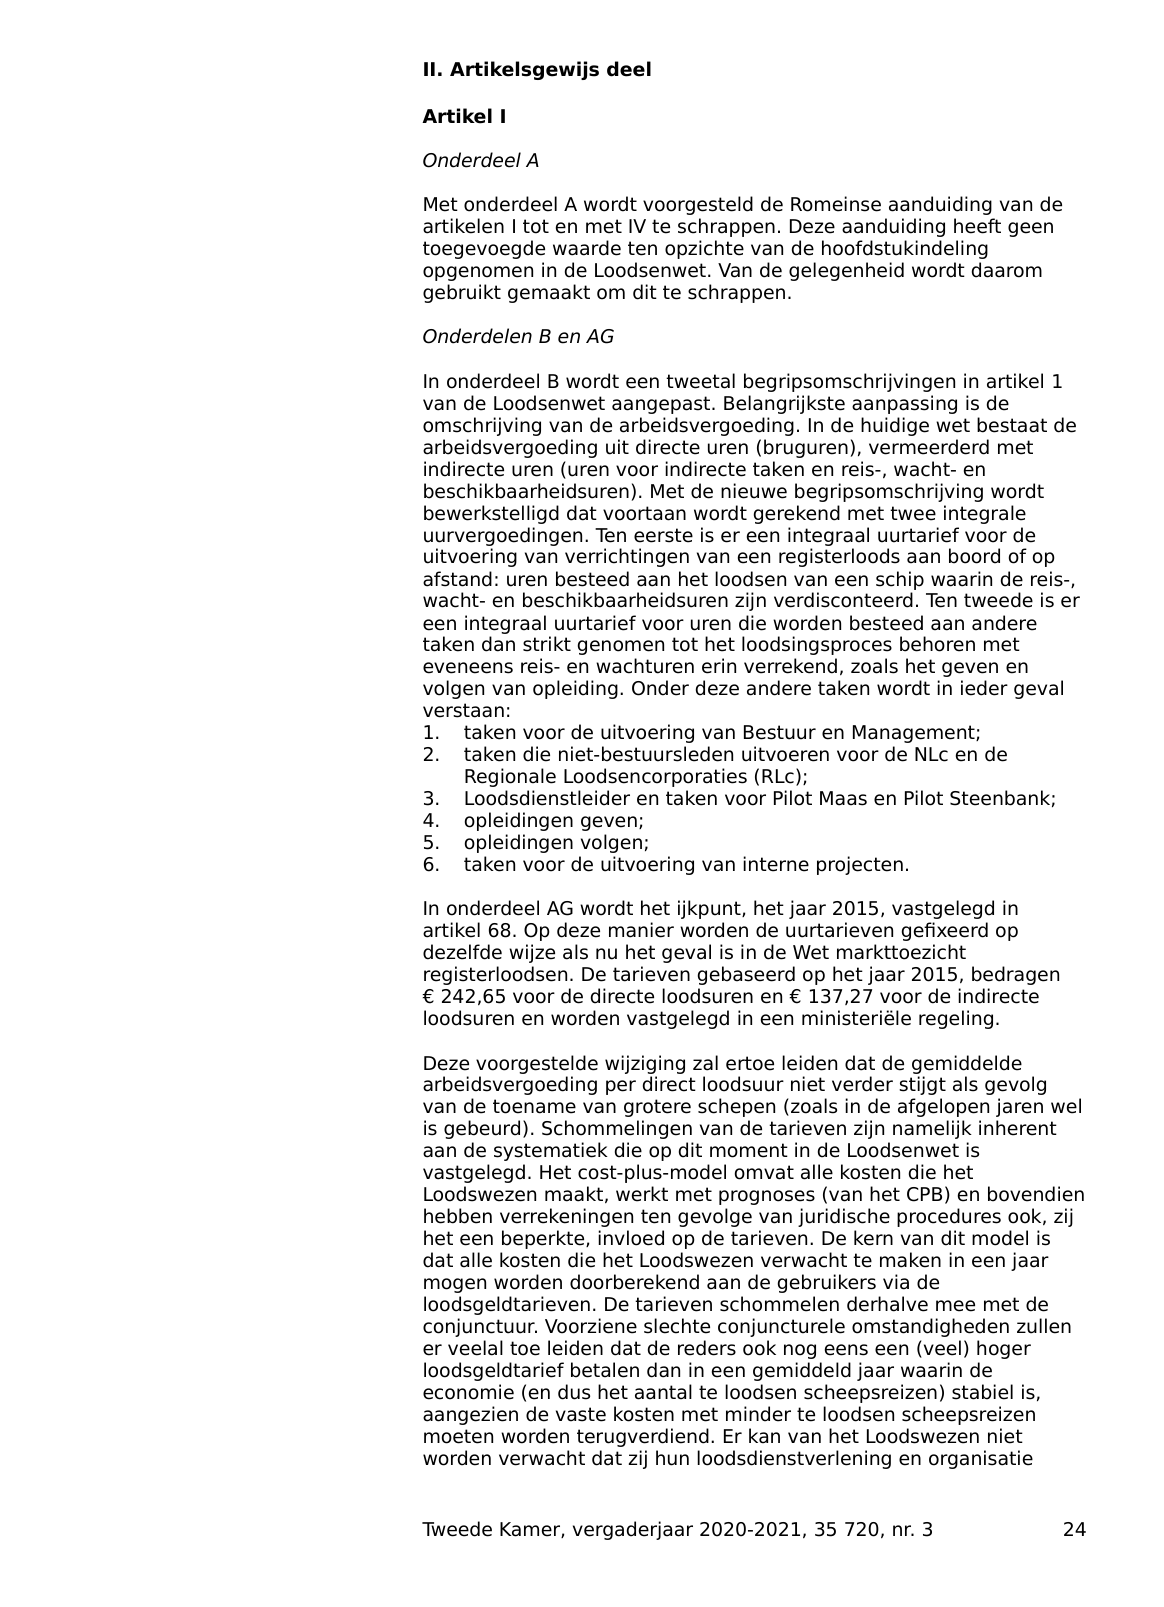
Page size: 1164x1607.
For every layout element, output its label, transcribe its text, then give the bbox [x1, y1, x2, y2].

text 1. taken voor de uitvoering van Bestuur en Management; [422, 722, 1087, 744]
text In onderdeel B wordt een tweetal begripsomschrijvingen in artikel 1 van de Loodsenwet aangepast. Belangrijkste aanpassing is de omschrijving van de arbeidsvergoeding. In de huidige wet bestaat de arbeidsvergoeding uit directe uren (bruguren), vermeerderd met indirecte uren (uren voor indirecte taken en reis-, wacht- en beschikbaarheidsuren). Met de nieuwe begripsomschrijving wordt bewerkstelligd dat voortaan wordt gerekend met twee integrale uurvergoedingen. Ten eerste is er een integraal uurtarief voor de uitvoering van verrichtingen van een registerloods aan boord of op afstand: uren besteed aan het loodsen van een schip waarin de reis-, wacht- en beschikbaarheidsuren zijn verdisconteerd. Ten tweede is er een integraal uurtarief voor uren die worden besteed aan andere taken dan strikt genomen tot het loodsingsproces behoren met eveneens reis- en wachturen erin verrekend, zoals het geven en volgen van opleiding. Onder deze andere taken wordt in ieder geval verstaan: [422, 371, 1087, 722]
text 5. opleidingen volgen; [422, 832, 1087, 854]
text 4. opleidingen geven; [422, 810, 1087, 832]
text Deze voorgestelde wijziging zal ertoe leiden dat de gemiddelde arbeidsvergoeding per direct loodsuur niet verder stijgt als gevolg van de toename van grotere schepen (zoals in de afgelopen jaren wel is gebeurd). Schommelingen van de tarieven zijn namelijk inherent aan de systematiek die op dit moment in de Loodsenwet is vastgelegd. Het cost-plus-model omvat alle kosten die het Loodswezen maakt, werkt met prognoses (van het CPB) en bovendien hebben verrekeningen ten gevolge van juridische procedures ook, zij het een beperkte, invloed op de tarieven. De kern van dit model is dat alle kosten die het Loodswezen verwacht te maken in een jaar mogen worden doorberekend aan de gebruikers via de loodsgeldtarieven. De tarieven schommelen derhalve mee met de conjunctuur. Voorziene slechte conjuncturele omstandigheden zullen er veelal toe leiden dat de reders ook nog eens een (veel) hoger loodsgeldtarief betalen dan in een gemiddeld jaar waarin de economie (en dus het aantal te loodsen scheepsreizen) stabiel is, aangezien de vaste kosten met minder te loodsen scheepsreizen moeten worden terugverdiend. Er kan van het Loodswezen niet worden verwacht dat zij hun loodsdienstverlening en organisatie [422, 1052, 1087, 1470]
subtitle Artikel I [422, 106, 1087, 128]
text 3. Loodsdienstleider en taken voor Pilot Maas en Pilot Steenbank; [422, 788, 1087, 810]
subtitle Onderdeel A [422, 150, 1087, 172]
text 2. taken die niet-bestuursleden uitvoeren voor de NLc en de Regionale Loodsencorporaties (RLc); [422, 744, 1087, 788]
text In onderdeel AG wordt het ijkpunt, het jaar 2015, vastgelegd in artikel 68. Op deze manier worden de uurtarieven gefixeerd op dezelfde wijze als nu het geval is in de Wet markttoezicht registerloodsen. De tarieven gebaseerd op het jaar 2015, bedragen € 242,65 voor de directe loodsuren en € 137,27 voor de indirecte loodsuren en worden vastgelegd in een ministeriële regeling. [422, 898, 1087, 1030]
subtitle Onderdelen B en AG [422, 326, 1087, 348]
subtitle II. Artikelsgewijs deel [422, 59, 1087, 81]
text 6. taken voor de uitvoering van interne projecten. [422, 854, 1087, 876]
text Met onderdeel A wordt voorgesteld de Romeinse aanduiding van de artikelen I tot en met IV te schrappen. Deze aanduiding heeft geen toegevoegde waarde ten opzichte van de hoofdstukindeling opgenomen in de Loodsenwet. Van de gelegenheid wordt daarom gebruikt gemaakt om dit te schrappen. [422, 194, 1087, 304]
